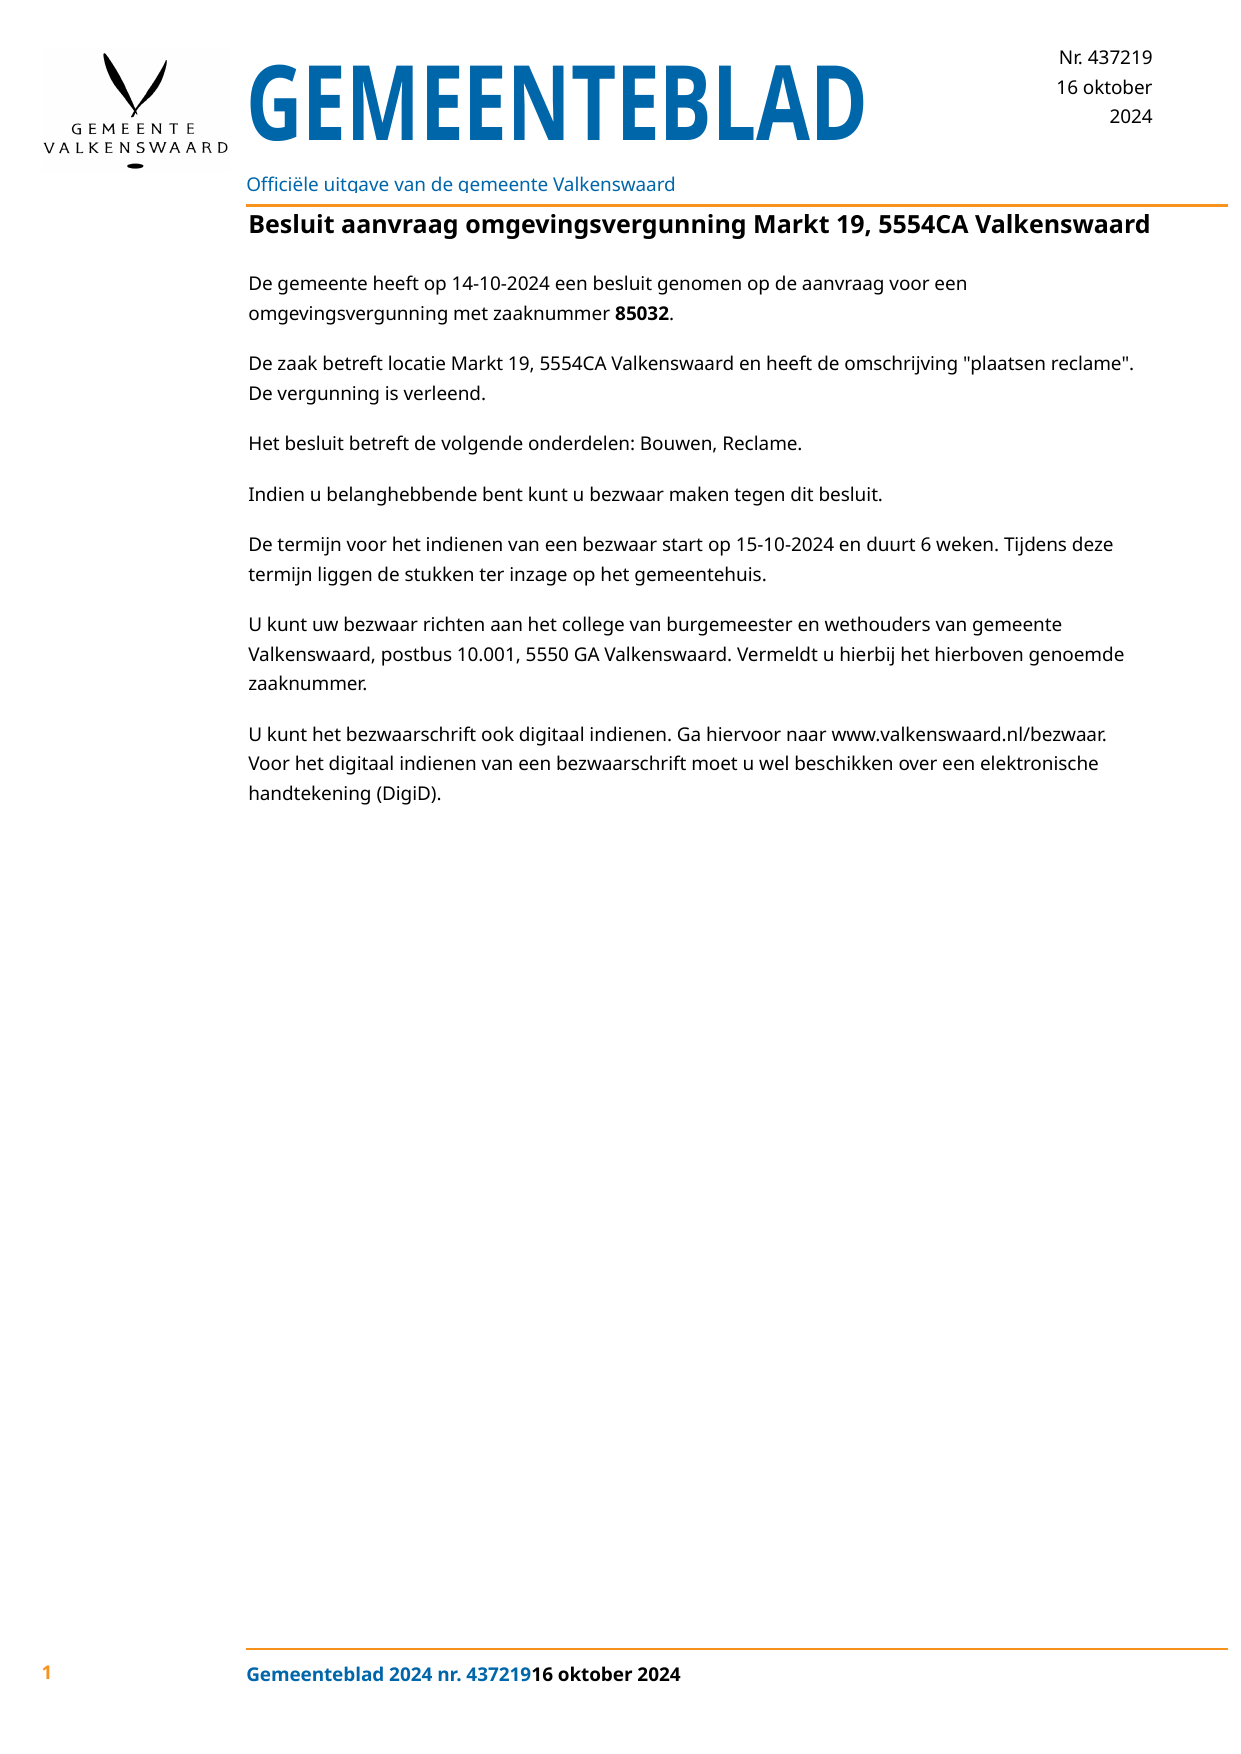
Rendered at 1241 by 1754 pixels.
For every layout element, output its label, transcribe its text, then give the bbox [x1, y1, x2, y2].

text U kunt uw bezwaar richten aan het college van burgemeester en wethouders van gemeente Valkenswaard, postbus 10.001, 5550 GA Valkenswaard. Vermeldt u hierbij het hierboven genoemde zaaknummer. [248, 611, 1152, 696]
text Het besluit betreft de volgende onderdelen: Bouwen, Reclame. [248, 430, 1152, 456]
text De gemeente heeft op 14-10-2024 een besluit genomen op de aanvraag voor een omgevingsvergunning met zaaknummer 85032. [248, 270, 1152, 326]
text De zaak betreft locatie Markt 19, 5554CA Valkenswaard en heeft de omschrijving "plaatsen reclame". De vergunning is verleend. [248, 350, 1152, 406]
text U kunt het bezwaarschrift ook digitaal indienen. Ga hiervoor naar www.valkenswaard.nl/bezwaar. Voor het digitaal indienen van een bezwaarschrift moet u wel beschikken over een elektronische handtekening (DigiD). [248, 721, 1152, 806]
picture [41, 47, 231, 172]
text Indien u belanghebbende bent kunt u bezwaar maken tegen dit besluit. [248, 481, 1152, 506]
text De termijn voor het indienen van een bezwaar start op 15-10-2024 en duurt 6 weken. Tijdens deze termijn liggen de stukken ter inzage op het gemeentehuis. [248, 531, 1152, 586]
text Besluit aanvraag omgevingsvergunning Markt 19, 5554CA Valkenswaard [248, 207, 1152, 241]
